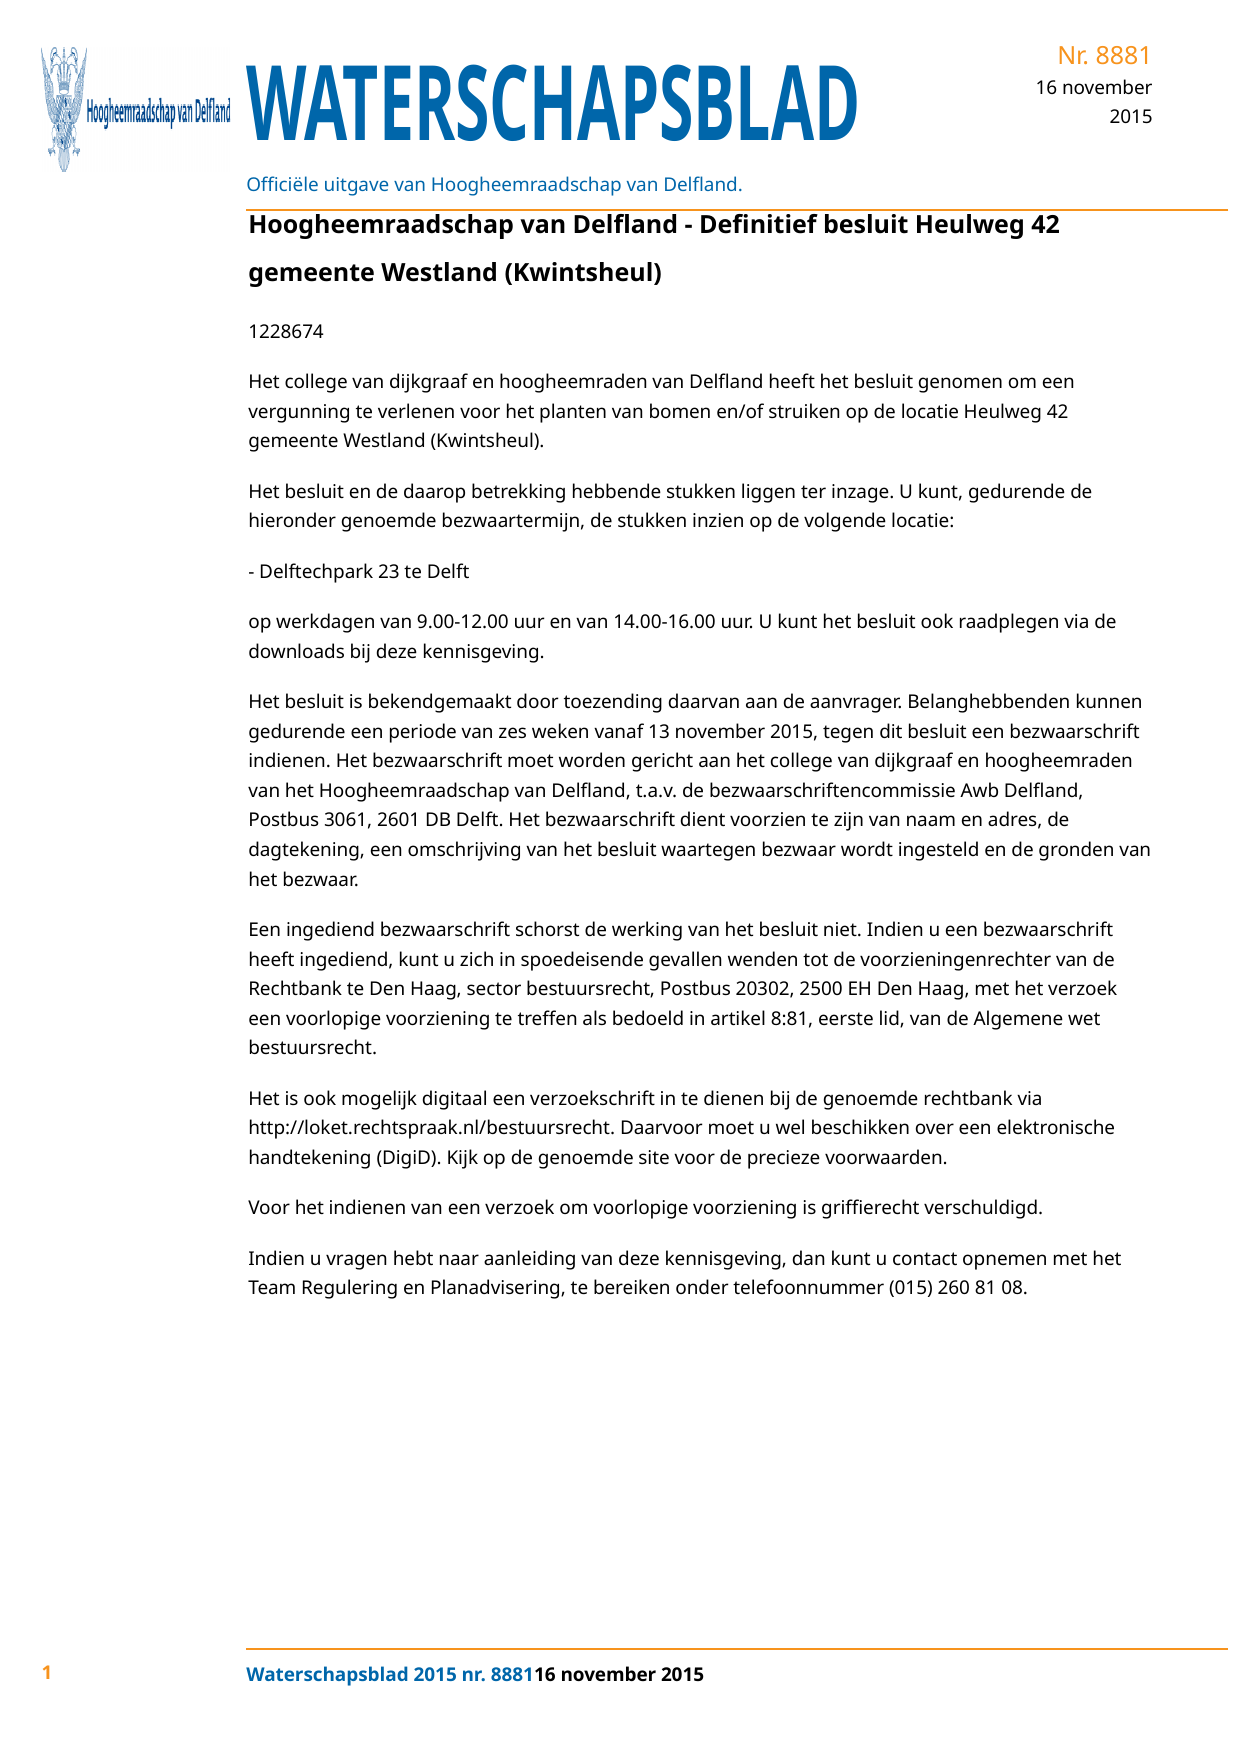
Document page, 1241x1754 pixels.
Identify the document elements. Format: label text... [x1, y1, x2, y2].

text 1228674 [248, 318, 1152, 344]
text - Delftechpark 23 te Delft [248, 558, 1152, 584]
text Indien u vragen hebt naar aanleiding van deze kennisgeving, dan kunt u contact opnemen met het Team Regulering en Planadvisering, te bereiken onder telefoonnummer (015) 260 81 08. [248, 1245, 1152, 1300]
text Hoogheemraadschap van Delfland - Definitief besluit Heulweg 42 gemeente Westland (Kwintsheul) [248, 211, 1152, 288]
text op werkdagen van 9.00-12.00 uur en van 14.00-16.00 uur. U kunt het besluit ook raadplegen via de downloads bij deze kennisgeving. [248, 608, 1152, 664]
text Een ingediend bezwaarschrift schorst de werking van het besluit niet. Indien u een bezwaarschrift heeft ingediend, kunt u zich in spoedeisende gevallen wenden tot de voorzieningenrechter van de Rechtbank te Den Haag, sector bestuursrecht, Postbus 20302, 2500 EH Den Haag, met het verzoek een voorlopige voorziening te treffen als bedoeld in artikel 8:81, eerste lid, van de Algemene wet bestuursrecht. [248, 916, 1152, 1060]
text Het is ook mogelijk digitaal een verzoekschrift in te dienen bij de genoemde rechtbank via http://loket.rechtspraak.nl/bestuursrecht. Daarvoor moet u wel beschikken over een elektronische handtekening (DigiD). Kijk op de genoemde site voor de precieze voorwaarden. [248, 1085, 1152, 1170]
text Voor het indienen van een verzoek om voorlopige voorziening is griffierecht verschuldigd. [248, 1194, 1152, 1220]
text Het besluit is bekendgemaakt door toezending daarvan aan de aanvrager. Belanghebbenden kunnen gedurende een periode van zes weken vanaf 13 november 2015, tegen dit besluit een bezwaarschrift indienen. Het bezwaarschrift moet worden gericht aan het college van dijkgraaf en hoogheemraden van het Hoogheemraadschap van Delfland, t.a.v. de bezwaarschriftencommissie Awb Delfland, Postbus 3061, 2601 DB Delft. Het bezwaarschrift dient voorzien te zijn van naam en adres, de dagtekening, een omschrijving van het besluit waartegen bezwaar wordt ingesteld en de gronden van het bezwaar. [248, 688, 1152, 892]
picture [41, 47, 231, 172]
text Het college van dijkgraaf en hoogheemraden van Delfland heeft het besluit genomen om een vergunning te verlenen voor het planten van bomen en/of struiken op de locatie Heulweg 42 gemeente Westland (Kwintsheul). [248, 368, 1152, 453]
text Het besluit en de daarop betrekking hebbende stukken liggen ter inzage. U kunt, gedurende de hieronder genoemde bezwaartermijn, de stukken inzien op de volgende locatie: [248, 478, 1152, 533]
